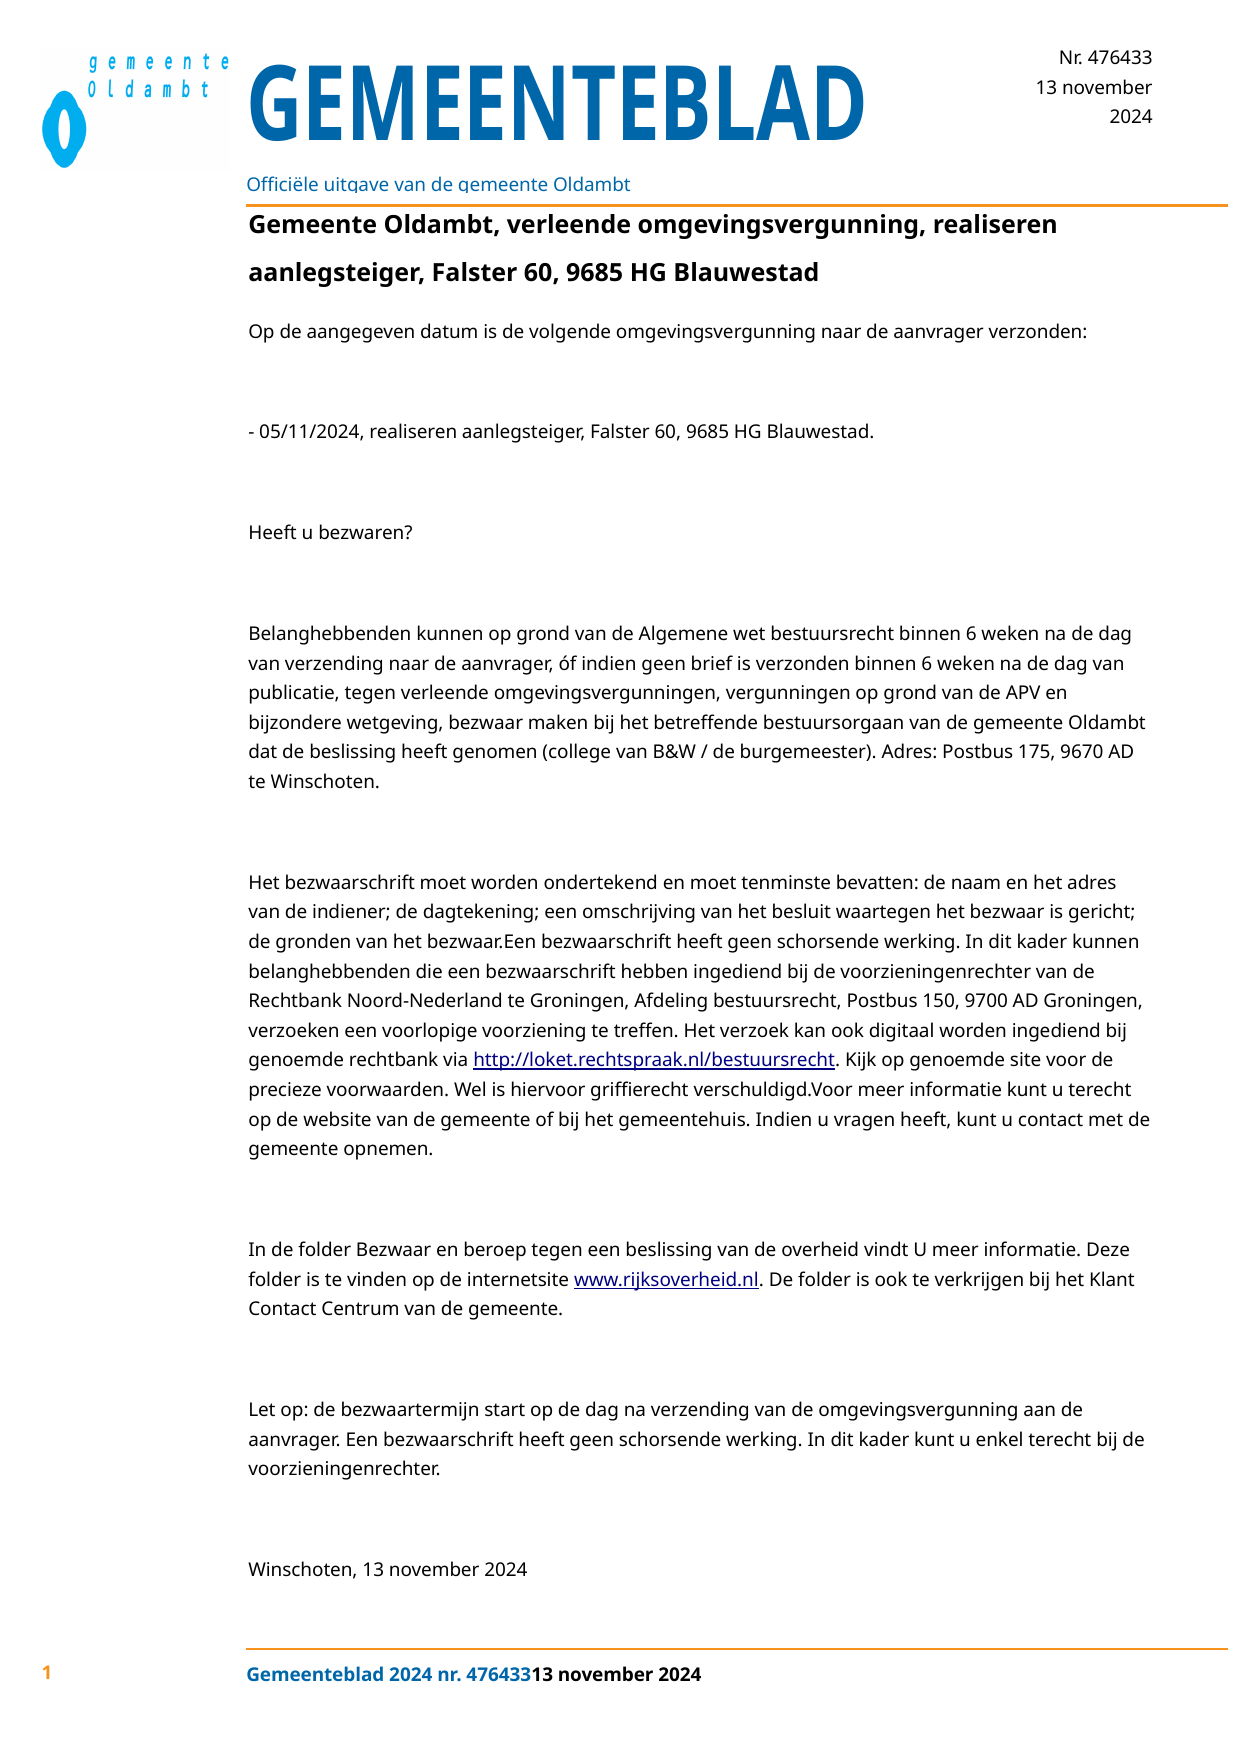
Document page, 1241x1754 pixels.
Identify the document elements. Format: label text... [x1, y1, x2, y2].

text In de folder Bezwaar en beroep tegen een beslissing van de overheid vindt U meer informatie. Deze folder is te vinden op de internetsite www.rijksoverheid.nl. De folder is ook te verkrijgen bij het Klant Contact Centrum van de gemeente. [248, 1236, 1152, 1321]
text Belanghebbenden kunnen op grond van de Algemene wet bestuursrecht binnen 6 weken na de dag van verzending naar de aanvrager, óf indien geen brief is verzonden binnen 6 weken na de dag van publicatie, tegen verleende omgevingsvergunningen, vergunningen op grond van de APV en bijzondere wetgeving, bezwaar maken bij het betreffende bestuursorgaan van de gemeente Oldambt dat de beslissing heeft genomen (college van B&W / de burgemeester). Adres: Postbus 175, 9670 AD te Winschoten. [248, 620, 1152, 794]
text Op de aangegeven datum is de volgende omgevingsvergunning naar de aanvrager verzonden: [248, 318, 1152, 344]
text Gemeente Oldambt, verleende omgevingsvergunning, realiseren aanlegsteiger, Falster 60, 9685 HG Blauwestad [248, 207, 1152, 288]
picture [41, 47, 231, 172]
text Winschoten, 13 november 2024 [248, 1556, 1152, 1582]
text Het bezwaarschrift moet worden ondertekend en moet tenminste bevatten: de naam en het adres van de indiener; de dagtekening; een omschrijving van het besluit waartegen het bezwaar is gericht; de gronden van het bezwaar.Een bezwaarschrift heeft geen schorsende werking. In dit kader kunnen belanghebbenden die een bezwaarschrift hebben ingediend bij de voorzieningenrechter van de Rechtbank Noord-Nederland te Groningen, Afdeling bestuursrecht, Postbus 150, 9700 AD Groningen, verzoeken een voorlopige voorziening te treffen. Het verzoek kan ook digitaal worden ingediend bij genoemde rechtbank via http://loket.rechtspraak.nl/bestuursrecht. Kijk op genoemde site voor de precieze voorwaarden. Wel is hiervoor griffierecht verschuldigd.Voor meer informatie kunt u terecht op de website van de gemeente of bij het gemeentehuis. Indien u vragen heeft, kunt u contact met de gemeente opnemen. [248, 869, 1152, 1161]
text Let op: de bezwaartermijn start op de dag na verzending van de omgevingsvergunning aan de aanvrager. Een bezwaarschrift heeft geen schorsende werking. In dit kader kunt u enkel terecht bij de voorzieningenrechter. [248, 1396, 1152, 1481]
text Heeft u bezwaren? [248, 519, 1152, 545]
text - 05/11/2024, realiseren aanlegsteiger, Falster 60, 9685 HG Blauwestad. [248, 419, 1152, 444]
